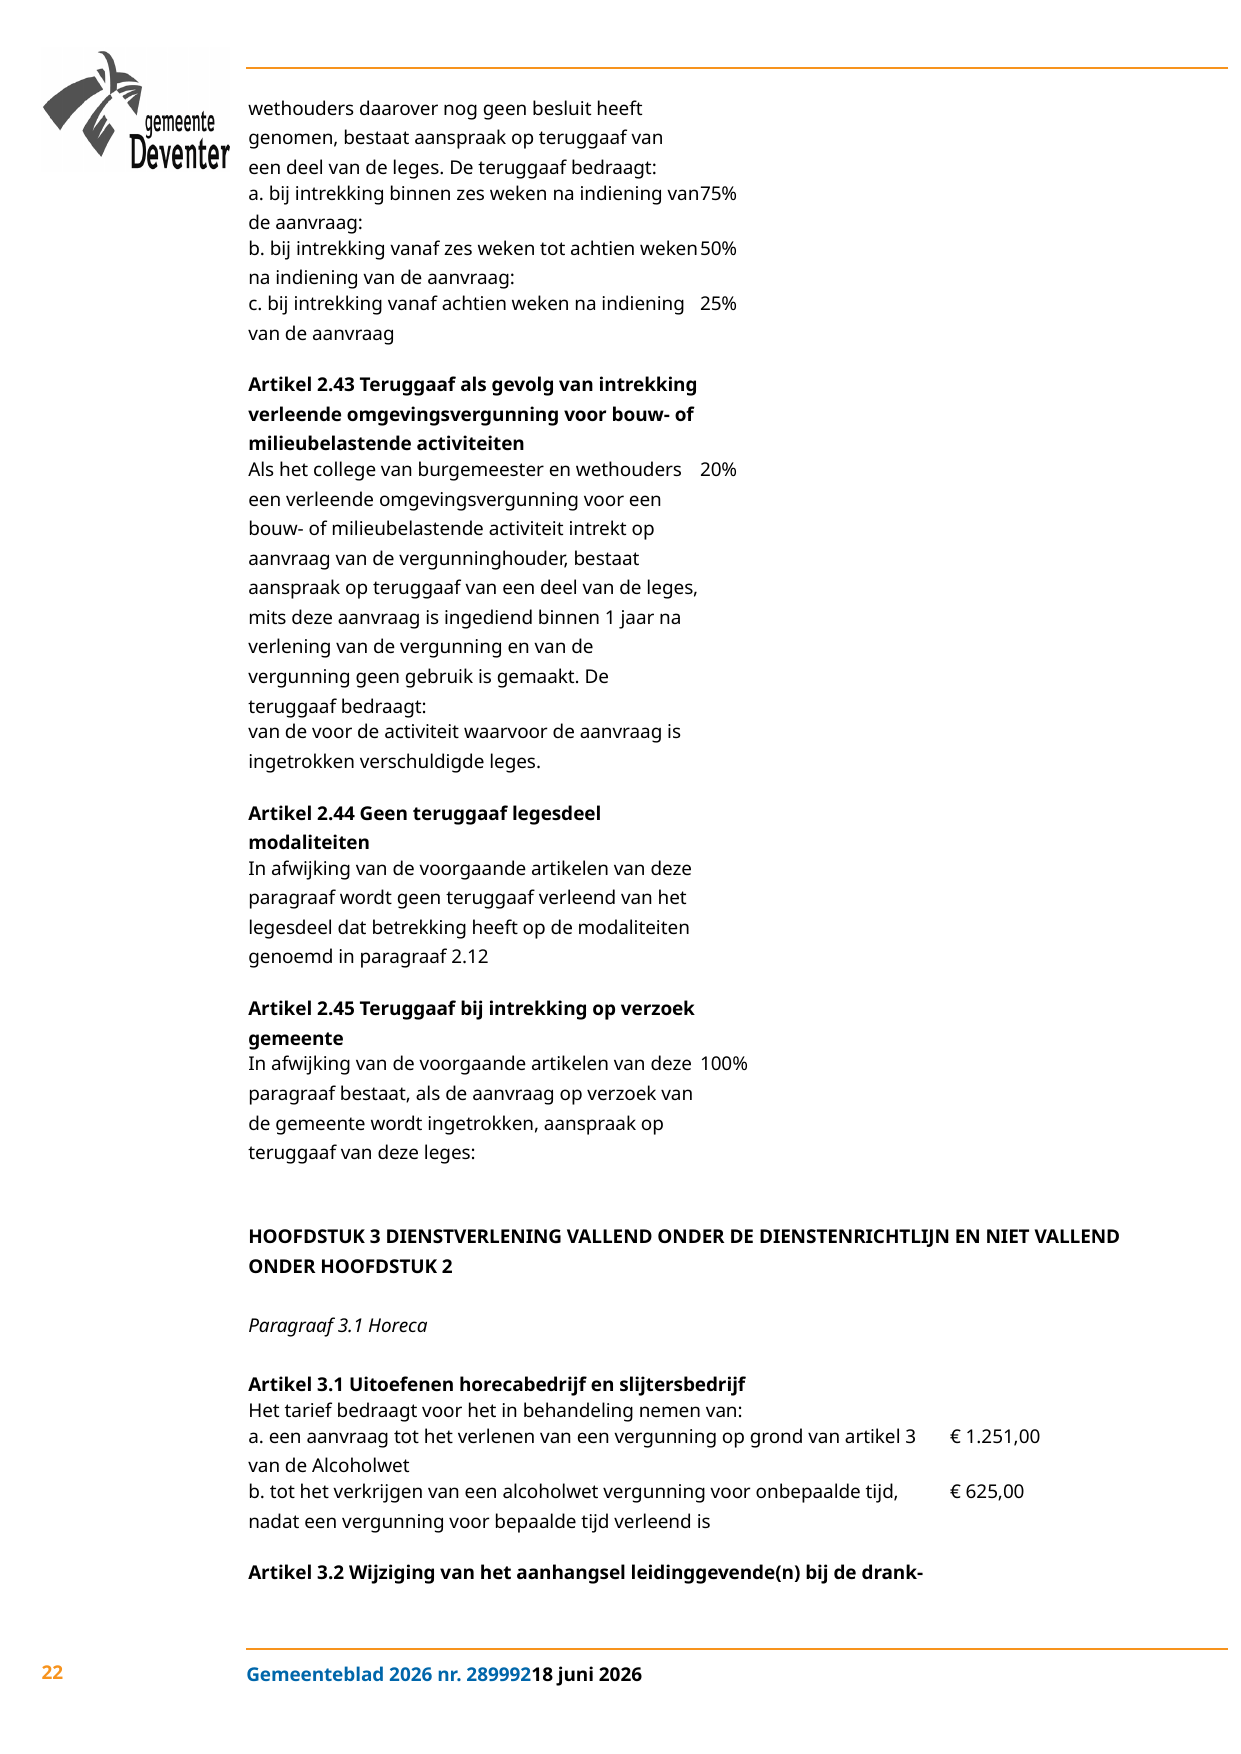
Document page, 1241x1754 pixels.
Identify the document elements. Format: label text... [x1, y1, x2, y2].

table_cell [700, 346, 1152, 371]
table_cell [248, 346, 700, 371]
table_header [950, 1372, 1152, 1397]
table_cell [700, 995, 1152, 1051]
table_cell [248, 970, 700, 995]
table_cell b. tot het verkrijgen van een alcoholwet vergunning voor onbepaalde tijd, nadat een vergunning voor bepaalde tijd verleend is [248, 1478, 950, 1534]
table_cell Het tarief bedraagt voor het in behandeling nemen van: [248, 1397, 950, 1423]
table_cell [700, 1165, 1152, 1191]
text HOOFDSTUK 3 DIENSTVERLENING VALLEND ONDER DE DIENSTENRICHTLIJN EN NIET VALLEND ONDER HOOFDSTUK 2 [248, 1223, 1152, 1279]
table_cell wethouders daarover nog geen besluit heeft genomen, bestaat aanspraak op teruggaaf van een deel van de leges. De teruggaaf bedraagt: [248, 95, 700, 180]
table_cell [700, 800, 1152, 855]
table_cell [248, 1534, 950, 1559]
table_cell 75% [700, 180, 1152, 235]
table_cell [248, 774, 700, 800]
table_cell a. bij intrekking binnen zes weken na indiening van de aanvraag: [248, 180, 700, 235]
table_cell [700, 774, 1152, 800]
table_cell a. een aanvraag tot het verlenen van een vergunning op grond van artikel 3 van de Alcoholwet [248, 1423, 950, 1478]
table_cell In afwijking van de voorgaande artikelen van deze paragraaf bestaat, als de aanvraag op verzoek van de gemeente wordt ingetrokken, aanspraak op teruggaaf van deze leges: [248, 1051, 700, 1165]
table_cell 20% [700, 456, 1152, 719]
table_cell [700, 855, 1152, 969]
table_cell Artikel 3.2 Wijziging van het aanhangsel leidinggevende(n) bij de drank- [248, 1559, 950, 1585]
table_cell [700, 970, 1152, 995]
table_cell [950, 1534, 1152, 1559]
table_cell 50% [700, 235, 1152, 290]
table_cell [700, 719, 1152, 774]
table_header Artikel 3.1 Uitoefenen horecabedrijf en slijtersbedrijf [248, 1372, 950, 1397]
picture [41, 47, 231, 172]
table_cell Als het college van burgemeester en wethouders een verleende omgevingsvergunning voor een bouw- of milieubelastende activiteit intrekt op aanvraag van de vergunninghouder, bestaat aanspraak op teruggaaf van een deel van de leges, mits deze aanvraag is ingediend binnen 1 jaar na verlening van de vergunning en van de vergunning geen gebruik is gemaakt. De teruggaaf bedraagt: [248, 456, 700, 719]
table_cell Artikel 2.43 Teruggaaf als gevolg van intrekking verleende omgevingsvergunning voor bouw- of milieubelastende activiteiten [248, 371, 700, 456]
table_cell 100% [700, 1051, 1152, 1165]
table_cell [248, 1165, 700, 1191]
table_cell [950, 1559, 1152, 1585]
table_cell Artikel 2.45 Teruggaaf bij intrekking op verzoek gemeente [248, 995, 700, 1051]
table_cell € 625,00 [950, 1478, 1152, 1534]
table_cell c. bij intrekking vanaf achtien weken na indiening van de aanvraag [248, 290, 700, 346]
text Paragraaf 3.1 Horeca [248, 1312, 1152, 1338]
table_cell € 1.251,00 [950, 1423, 1152, 1478]
table_cell van de voor de activiteit waarvoor de aanvraag is ingetrokken verschuldigde leges. [248, 719, 700, 774]
table_cell b. bij intrekking vanaf zes weken tot achtien weken na indiening van de aanvraag: [248, 235, 700, 290]
table_cell [700, 95, 1152, 180]
table_cell Artikel 2.44 Geen teruggaaf legesdeel modaliteiten [248, 800, 700, 855]
table_cell [700, 371, 1152, 456]
table_cell In afwijking van de voorgaande artikelen van deze paragraaf wordt geen teruggaaf verleend van het legesdeel dat betrekking heeft op de modaliteiten genoemd in paragraaf 2.12 [248, 855, 700, 969]
table_cell 25% [700, 290, 1152, 346]
table_cell [950, 1397, 1152, 1423]
